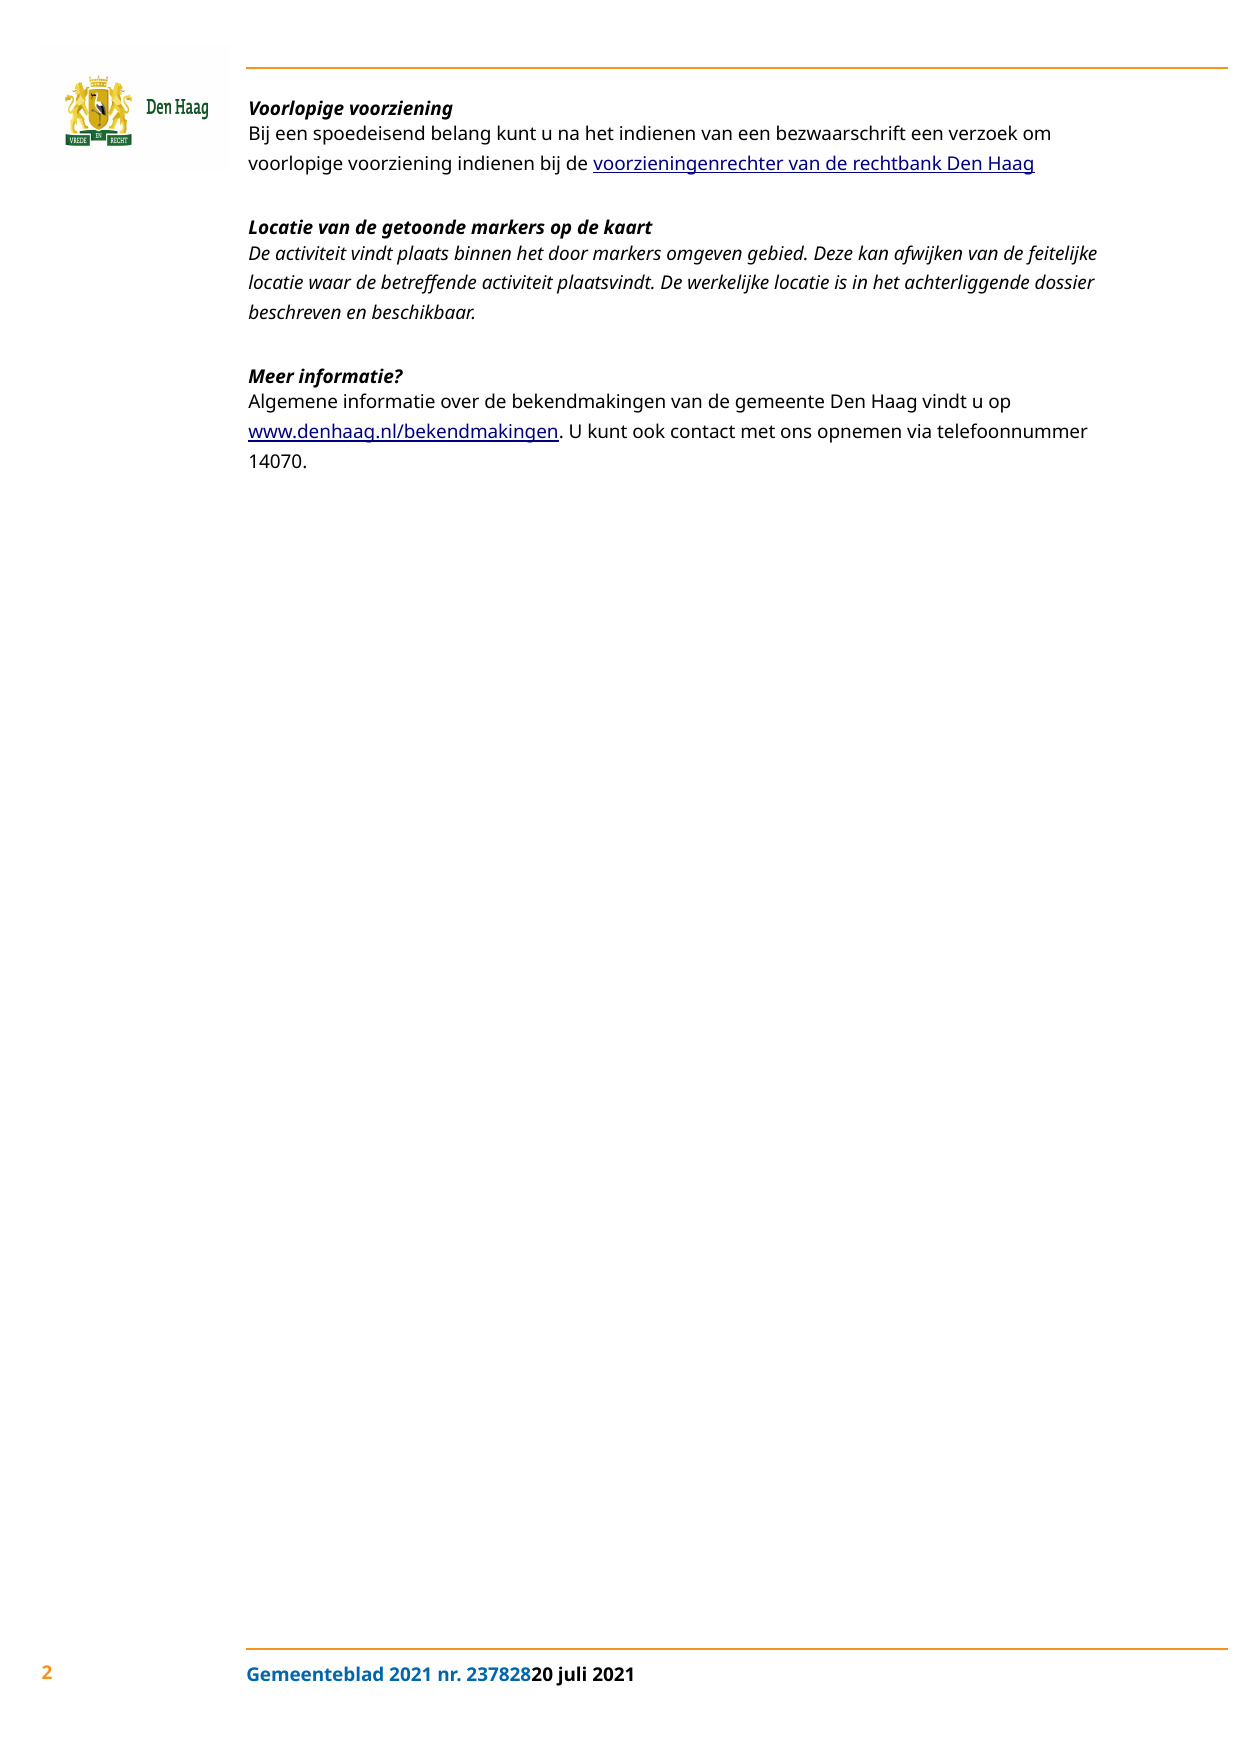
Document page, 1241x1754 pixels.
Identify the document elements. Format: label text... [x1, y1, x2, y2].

text Algemene informatie over de bekendmakingen van de gemeente Den Haag vindt u op www.denhaag.nl/bekendmakingen. U kunt ook contact met ons opnemen via telefoonnummer 14070. [248, 389, 1152, 473]
text De activiteit vindt plaats binnen het door markers omgeven gebied. Deze kan afwijken van de feitelijke locatie waar de betreffende activiteit plaatsvindt. De werkelijke locatie is in het achterliggende dossier beschreven en beschikbaar. [248, 240, 1152, 325]
text Bij een spoedeisend belang kunt u na het indienen van een bezwaarschrift een verzoek om voorlopige voorziening indienen bij de voorzieningenrechter van de rechtbank Den Haag [248, 121, 1152, 176]
picture [41, 47, 231, 172]
text Locatie van de getoonde markers op de kaart [248, 214, 1152, 240]
text Meer informatie? [248, 363, 1152, 389]
text Voorlopige voorziening [248, 95, 1152, 121]
